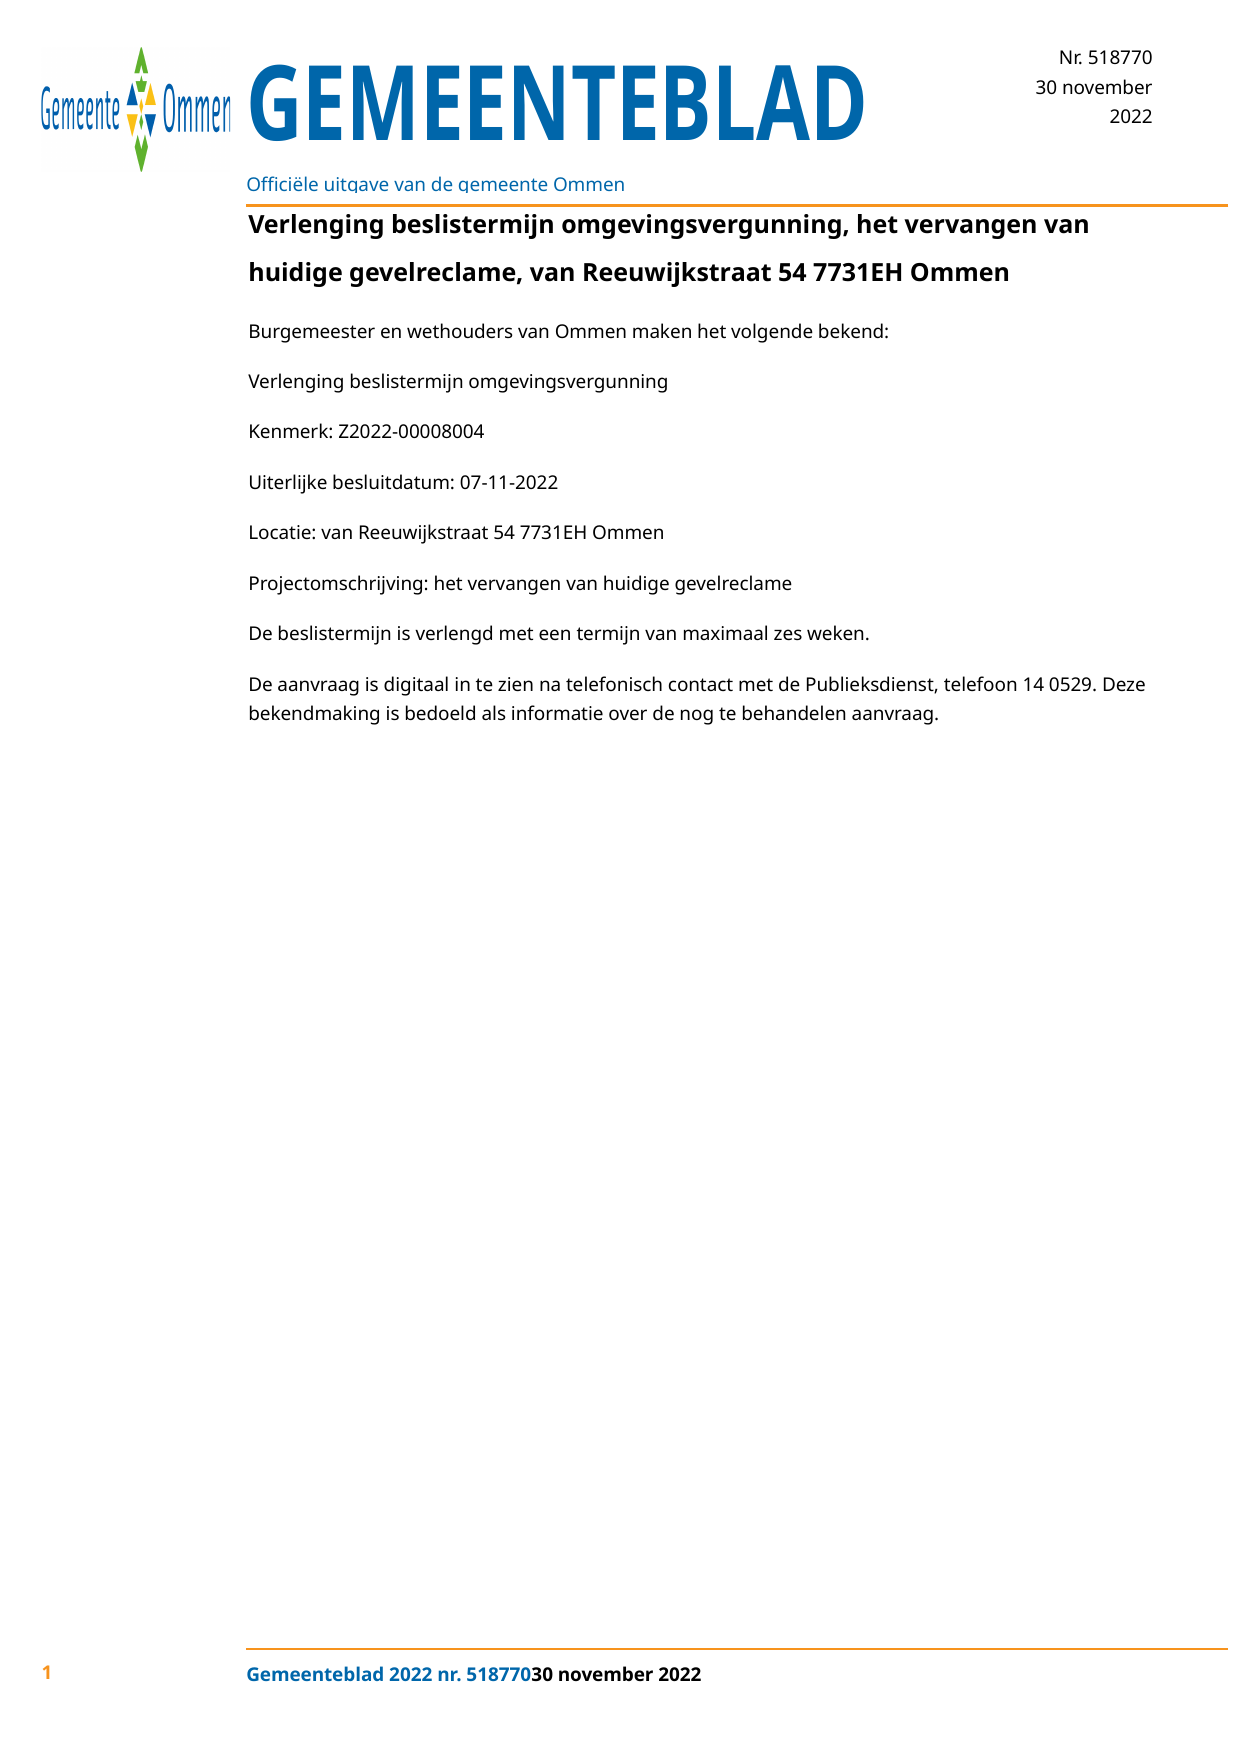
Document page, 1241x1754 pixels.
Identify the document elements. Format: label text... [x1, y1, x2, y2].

text Burgemeester en wethouders van Ommen maken het volgende bekend: [248, 318, 1152, 344]
text Verlenging beslistermijn omgevingsvergunning, het vervangen van huidige gevelreclame, van Reeuwijkstraat 54 7731EH Ommen [248, 207, 1152, 288]
picture [41, 47, 231, 172]
text Uiterlijke besluitdatum: 07-11-2022 [248, 469, 1152, 495]
text De beslistermijn is verlengd met een termijn van maximaal zes weken. [248, 620, 1152, 646]
text Kenmerk: Z2022-00008004 [248, 419, 1152, 444]
text Locatie: van Reeuwijkstraat 54 7731EH Ommen [248, 519, 1152, 545]
text Verlenging beslistermijn omgevingsvergunning [248, 368, 1152, 394]
text Projectomschrijving: het vervangen van huidige gevelreclame [248, 570, 1152, 596]
text De aanvraag is digitaal in te zien na telefonisch contact met de Publieksdienst, telefoon 14 0529. Deze bekendmaking is bedoeld als informatie over de nog te behandelen aanvraag. [248, 671, 1152, 726]
